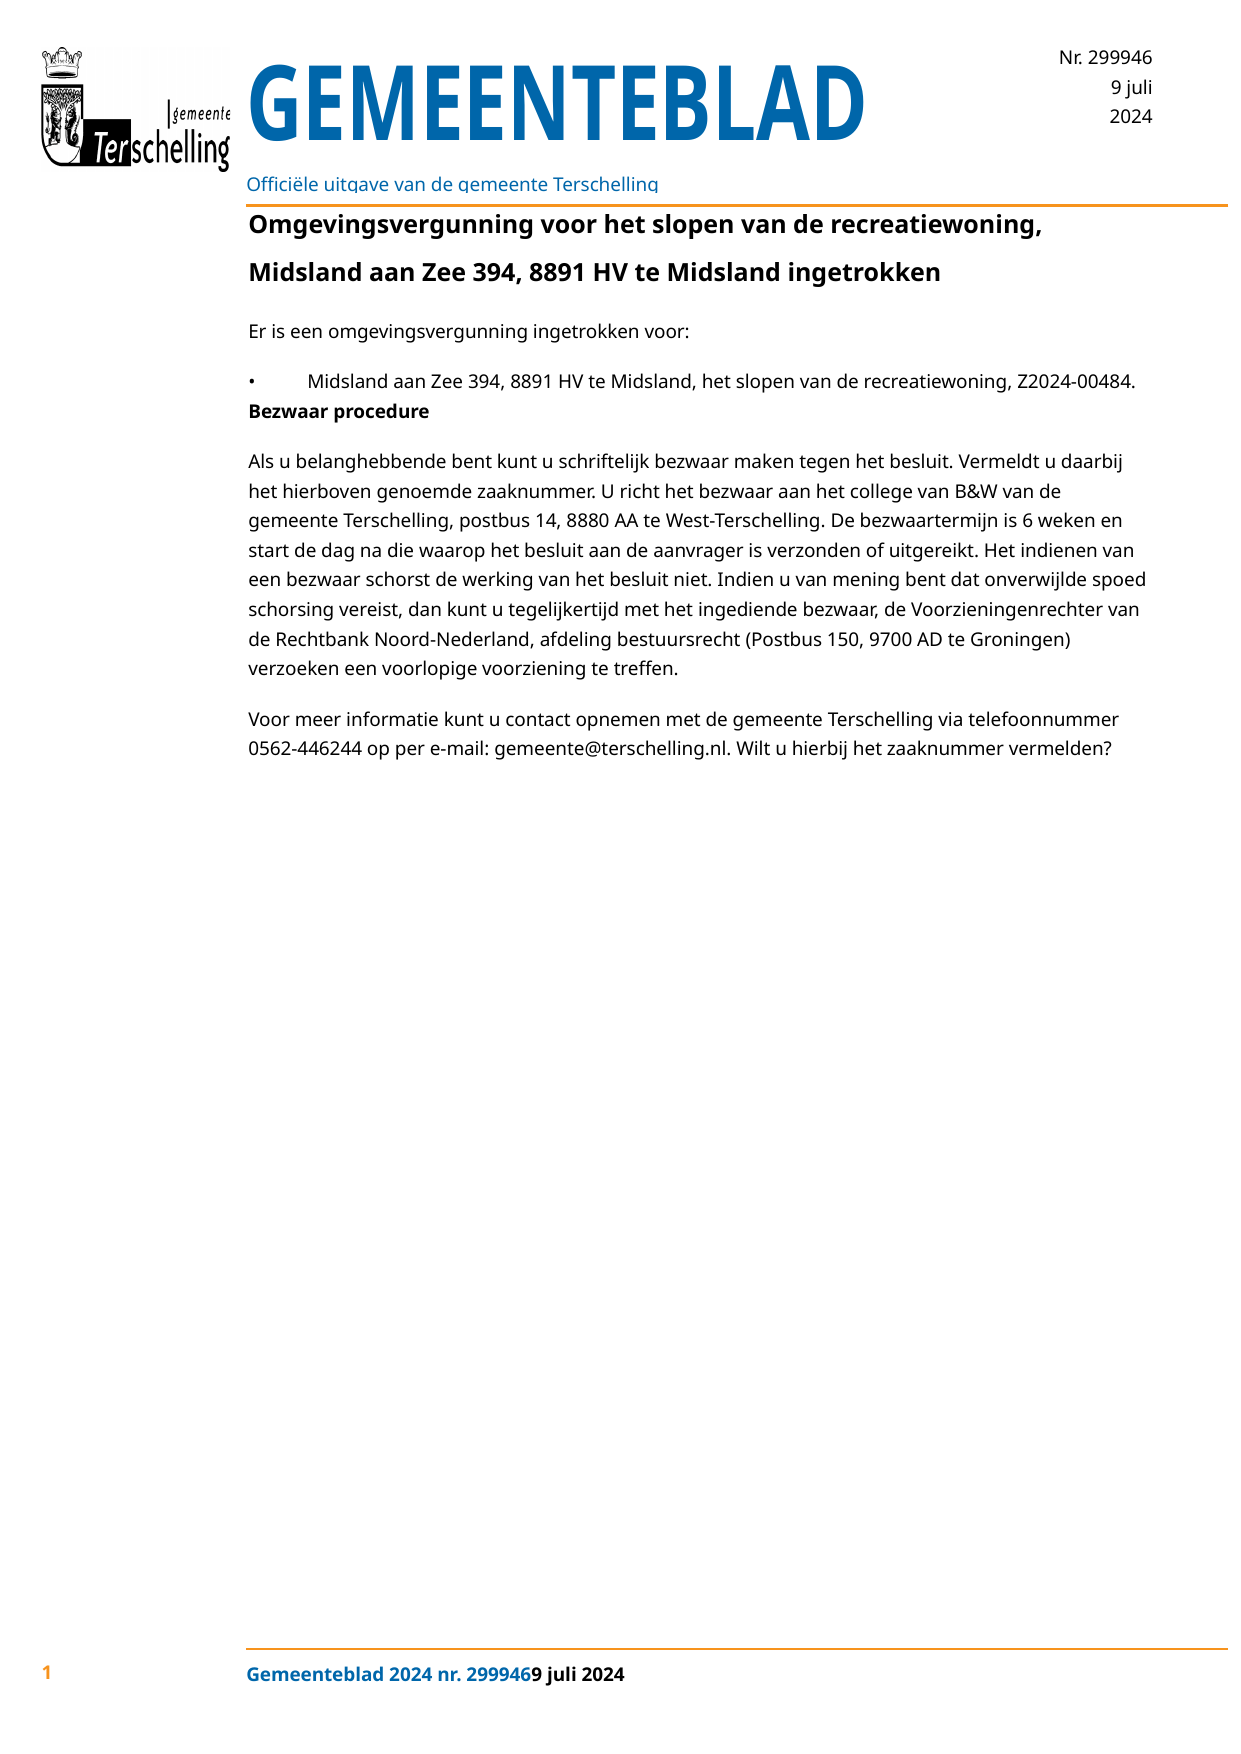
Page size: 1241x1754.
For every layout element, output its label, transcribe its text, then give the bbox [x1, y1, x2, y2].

text Bezwaar procedure [248, 398, 1152, 424]
text Omgevingsvergunning voor het slopen van de recreatiewoning, Midsland aan Zee 394, 8891 HV te Midsland ingetrokken [248, 207, 1152, 288]
list Midsland aan Zee 394, 8891 HV te Midsland, het slopen van de recreatiewoning, Z2024-00484. [248, 368, 1152, 394]
text Voor meer informatie kunt u contact opnemen met de gemeente Terschelling via telefoonnummer 0562-446244 op per e-mail: gemeente@terschelling.nl. Wilt u hierbij het zaaknummer vermelden? [248, 706, 1152, 761]
text Er is een omgevingsvergunning ingetrokken voor: [248, 318, 1152, 344]
picture [41, 47, 231, 172]
text Als u belanghebbende bent kunt u schriftelijk bezwaar maken tegen het besluit. Vermeldt u daarbij het hierboven genoemde zaaknummer. U richt het bezwaar aan het college van B&W van de gemeente Terschelling, postbus 14, 8880 AA te West-Terschelling. De bezwaartermijn is 6 weken en start de dag na die waarop het besluit aan de aanvrager is verzonden of uitgereikt. Het indienen van een bezwaar schorst de werking van het besluit niet. Indien u van mening bent dat onverwijlde spoed schorsing vereist, dan kunt u tegelijkertijd met het ingediende bezwaar, de Voorzieningenrechter van de Rechtbank Noord-Nederland, afdeling bestuursrecht (Postbus 150, 9700 AD te Groningen) verzoeken een voorlopige voorziening te treffen. [248, 448, 1152, 681]
